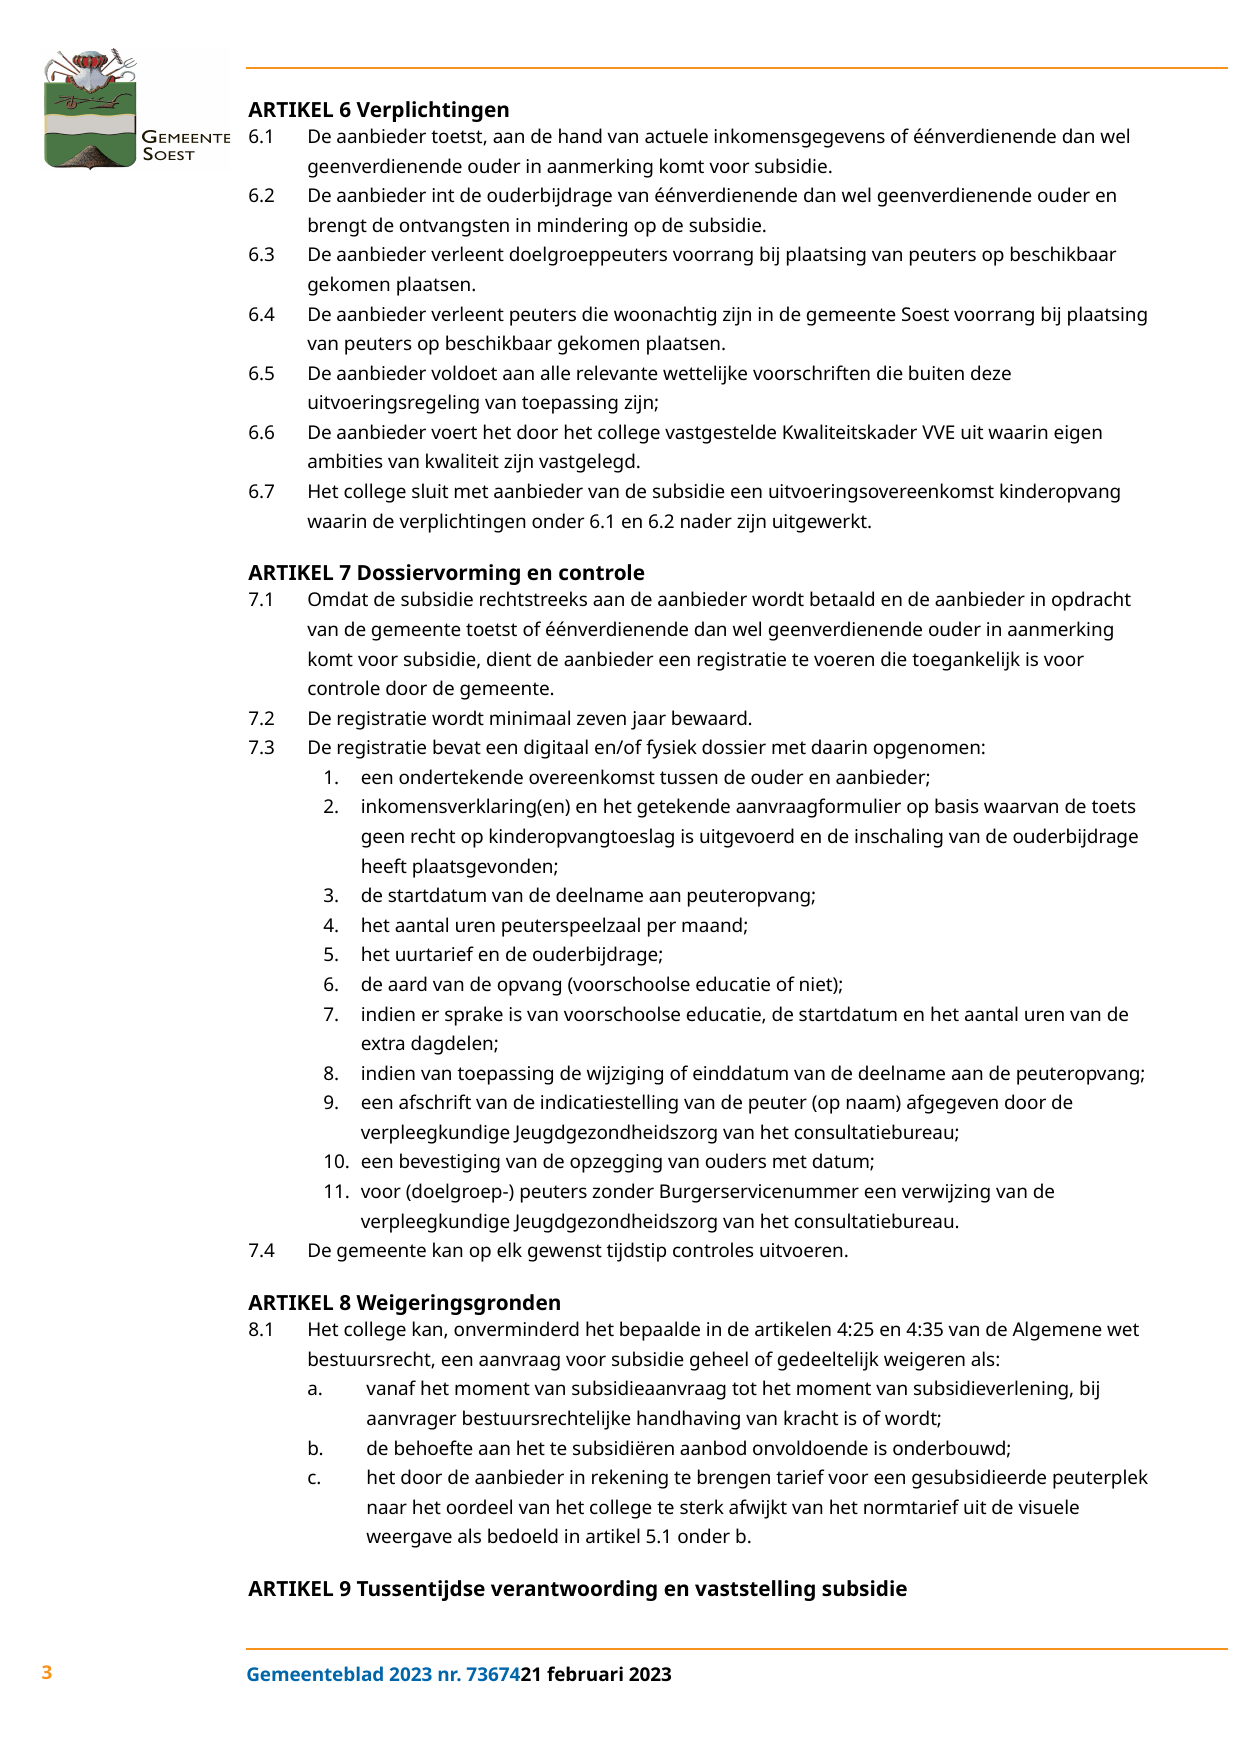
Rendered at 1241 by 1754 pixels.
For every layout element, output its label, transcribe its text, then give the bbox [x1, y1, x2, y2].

list De gemeente kan op elk gewenst tijdstip controles uitvoeren. [248, 1237, 1152, 1263]
list een bevestiging van de opzegging van ouders met datum; [323, 1149, 1152, 1174]
list indien er sprake is van voorschoolse educatie, de startdatum en het aantal uren van de extra dagdelen; [323, 1001, 1152, 1056]
list inkomensverklaring(en) en het getekende aanvraagformulier op basis waarvan de toets geen recht op kinderopvangtoeslag is uitgevoerd en de inschaling van de ouderbijdrage heeft plaatsgevonden; [323, 794, 1152, 879]
list de behoefte aan het te subsidiëren aanbod onvoldoende is onderbouwd; [307, 1435, 1152, 1460]
list het uurtarief en de ouderbijdrage; [323, 942, 1152, 967]
list De aanbieder toetst, aan de hand van actuele inkomensgegevens of éénverdienende dan wel geenverdienende ouder in aanmerking komt voor subsidie. [248, 123, 1152, 178]
list de startdatum van de deelname aan peuteropvang; [323, 882, 1152, 908]
list vanaf het moment van subsidieaanvraag tot het moment van subsidieverlening, bij aanvrager bestuursrechtelijke handhaving van kracht is of wordt; [307, 1376, 1152, 1431]
list De aanbieder verleent doelgroeppeuters voorrang bij plaatsing van peuters op beschikbaar gekomen plaatsen. [248, 242, 1152, 297]
list de aard van de opvang (voorschoolse educatie of niet); [323, 971, 1152, 997]
list De registratie bevat een digitaal en/of fysiek dossier met daarin opgenomen: [248, 734, 1152, 760]
list voor (doelgroep-) peuters zonder Burgerservicenummer een verwijzing van de verpleegkundige Jeugdgezondheidszorg van het consultatiebureau. [323, 1178, 1152, 1234]
list Het college sluit met aanbieder van de subsidie een uitvoeringsovereenkomst kinderopvang waarin de verplichtingen onder 6.1 en 6.2 nader zijn uitgewerkt. [248, 478, 1152, 533]
list indien van toepassing de wijziging of einddatum van de deelname aan de peuteropvang; [323, 1060, 1152, 1086]
picture [41, 47, 231, 172]
list het aantal uren peuterspeelzaal per maand; [323, 912, 1152, 938]
list een afschrift van de indicatiestelling van de peuter (op naam) afgegeven door de verpleegkundige Jeugdgezondheidszorg van het consultatiebureau; [323, 1089, 1152, 1145]
list De aanbieder voert het door het college vastgestelde Kwaliteitskader VVE uit waarin eigen ambities van kwaliteit zijn vastgelegd. [248, 419, 1152, 474]
text ARTIKEL 6 Verplichtingen [248, 95, 1152, 123]
text ARTIKEL 7 Dossiervorming en controle [248, 558, 1152, 587]
text ARTIKEL 9 Tussentijdse verantwoording en vaststelling subsidie [248, 1574, 1152, 1602]
text ARTIKEL 8 Weigeringsgronden [248, 1288, 1152, 1316]
list De registratie wordt minimaal zeven jaar bewaard. [248, 705, 1152, 731]
list het door de aanbieder in rekening te brengen tarief voor een gesubsidieerde peuterplek naar het oordeel van het college te sterk afwijkt van het normtarief uit de visuele weergave als bedoeld in artikel 5.1 onder b. [307, 1464, 1152, 1549]
list De aanbieder int de ouderbijdrage van éénverdienende dan wel geenverdienende ouder en brengt de ontvangsten in mindering op de subsidie. [248, 182, 1152, 238]
list De aanbieder voldoet aan alle relevante wettelijke voorschriften die buiten deze uitvoeringsregeling van toepassing zijn; [248, 360, 1152, 415]
list een ondertekende overeenkomst tussen de ouder en aanbieder; [323, 764, 1152, 790]
list Omdat de subsidie rechtstreeks aan de aanbieder wordt betaald en de aanbieder in opdracht van de gemeente toetst of éénverdienende dan wel geenverdienende ouder in aanmerking komt voor subsidie, dient de aanbieder een registratie te voeren die toegankelijk is voor controle door de gemeente. [248, 587, 1152, 701]
list De aanbieder verleent peuters die woonachtig zijn in de gemeente Soest voorrang bij plaatsing van peuters op beschikbaar gekomen plaatsen. [248, 301, 1152, 356]
list Het college kan, onverminderd het bepaalde in de artikelen 4:25 en 4:35 van de Algemene wet bestuursrecht, een aanvraag voor subsidie geheel of gedeeltelijk weigeren als: [248, 1316, 1152, 1372]
